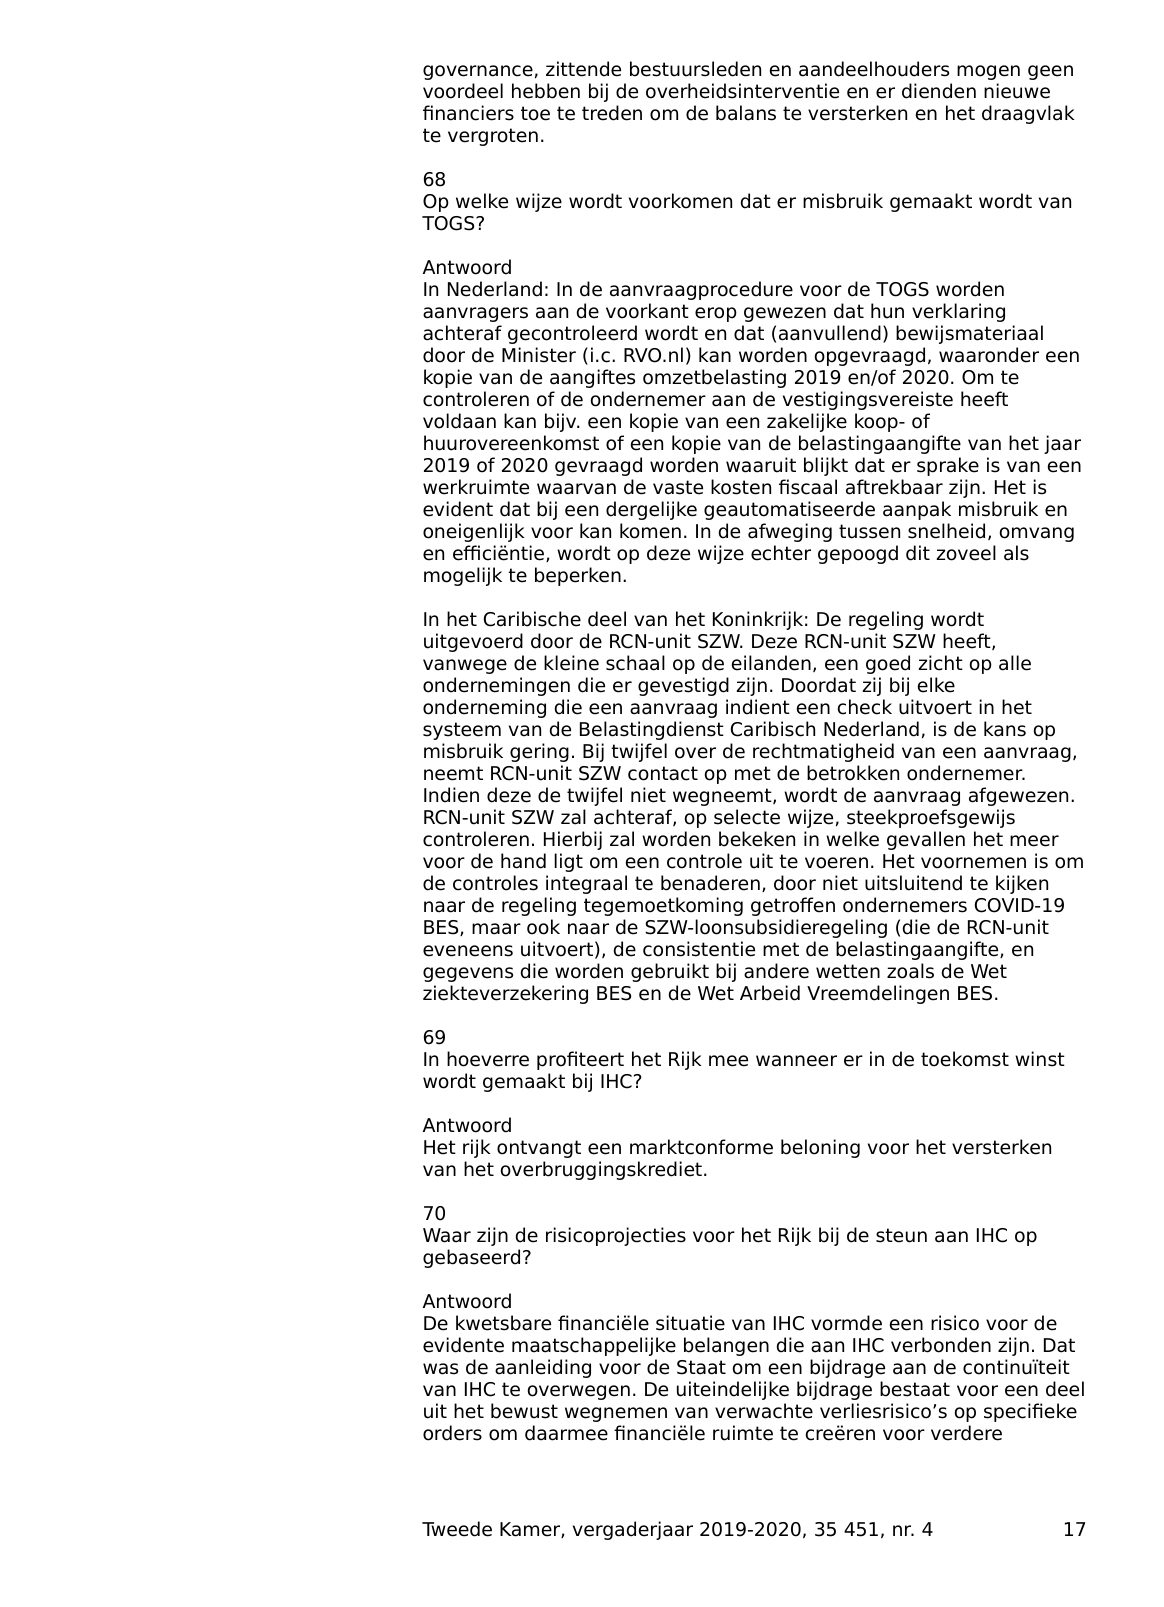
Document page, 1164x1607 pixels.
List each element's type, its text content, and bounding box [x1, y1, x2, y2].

text In hoeverre profiteert het Rijk mee wanneer er in de toekomst winst wordt gemaakt bij IHC? [422, 1049, 1087, 1093]
text 68 [422, 169, 1087, 191]
text In het Caribische deel van het Koninkrijk: De regeling wordt uitgevoerd door de RCN-unit SZW. Deze RCN-unit SZW heeft, vanwege de kleine schaal op de eilanden, een goed zicht op alle ondernemingen die er gevestigd zijn. Doordat zij bij elke onderneming die een aanvraag indient een check uitvoert in het systeem van de Belastingdienst Caribisch Nederland, is de kans op misbruik gering. Bij twijfel over de rechtmatigheid van een aanvraag, neemt RCN-unit SZW contact op met de betrokken ondernemer. Indien deze de twijfel niet wegneemt, wordt de aanvraag afgewezen. RCN-unit SZW zal achteraf, op selecte wijze, steekproefsgewijs controleren. Hierbij zal worden bekeken in welke gevallen het meer voor de hand ligt om een controle uit te voeren. Het voornemen is om de controles integraal te benaderen, door niet uitsluitend te kijken naar de regeling tegemoetkoming getroffen ondernemers COVID-19 BES, maar ook naar de SZW-loonsubsidieregeling (die de RCN-unit eveneens uitvoert), de consistentie met de belastingaangifte, en gegevens die worden gebruikt bij andere wetten zoals de Wet ziekteverzekering BES en de Wet Arbeid Vreemdelingen BES. [422, 609, 1087, 1005]
text Antwoord [422, 1291, 1087, 1313]
text 70 [422, 1203, 1087, 1225]
text De kwetsbare financiële situatie van IHC vormde een risico voor de evidente maatschappelijke belangen die aan IHC verbonden zijn. Dat was de aanleiding voor de Staat om een bijdrage aan de continuïteit van IHC te overwegen. De uiteindelijke bijdrage bestaat voor een deel uit het bewust wegnemen van verwachte verliesrisico’s op specifieke orders om daarmee financiële ruimte te creëren voor verdere [422, 1313, 1087, 1445]
text governance, zittende bestuursleden en aandeelhouders mogen geen voordeel hebben bij de overheidsinterventie en er dienden nieuwe financiers toe te treden om de balans te versterken en het draagvlak te vergroten. [422, 59, 1087, 147]
text In Nederland: In de aanvraagprocedure voor de TOGS worden aanvragers aan de voorkant erop gewezen dat hun verklaring achteraf gecontroleerd wordt en dat (aanvullend) bewijsmateriaal door de Minister (i.c. RVO.nl) kan worden opgevraagd, waaronder een kopie van de aangiftes omzetbelasting 2019 en/of 2020. Om te controleren of de ondernemer aan de vestigingsvereiste heeft voldaan kan bijv. een kopie van een zakelijke koop- of huurovereenkomst of een kopie van de belastingaangifte van het jaar 2019 of 2020 gevraagd worden waaruit blijkt dat er sprake is van een werkruimte waarvan de vaste kosten fiscaal aftrekbaar zijn. Het is evident dat bij een dergelijke geautomatiseerde aanpak misbruik en oneigenlijk voor kan komen. In de afweging tussen snelheid, omvang en efficiëntie, wordt op deze wijze echter gepoogd dit zoveel als mogelijk te beperken. [422, 279, 1087, 587]
text Het rijk ontvangt een marktconforme beloning voor het versterken van het overbruggingskrediet. [422, 1137, 1087, 1181]
text Antwoord [422, 257, 1087, 279]
text Op welke wijze wordt voorkomen dat er misbruik gemaakt wordt van TOGS? [422, 191, 1087, 235]
text 69 [422, 1027, 1087, 1049]
text Antwoord [422, 1115, 1087, 1137]
text Waar zijn de risicoprojecties voor het Rijk bij de steun aan IHC op gebaseerd? [422, 1225, 1087, 1269]
